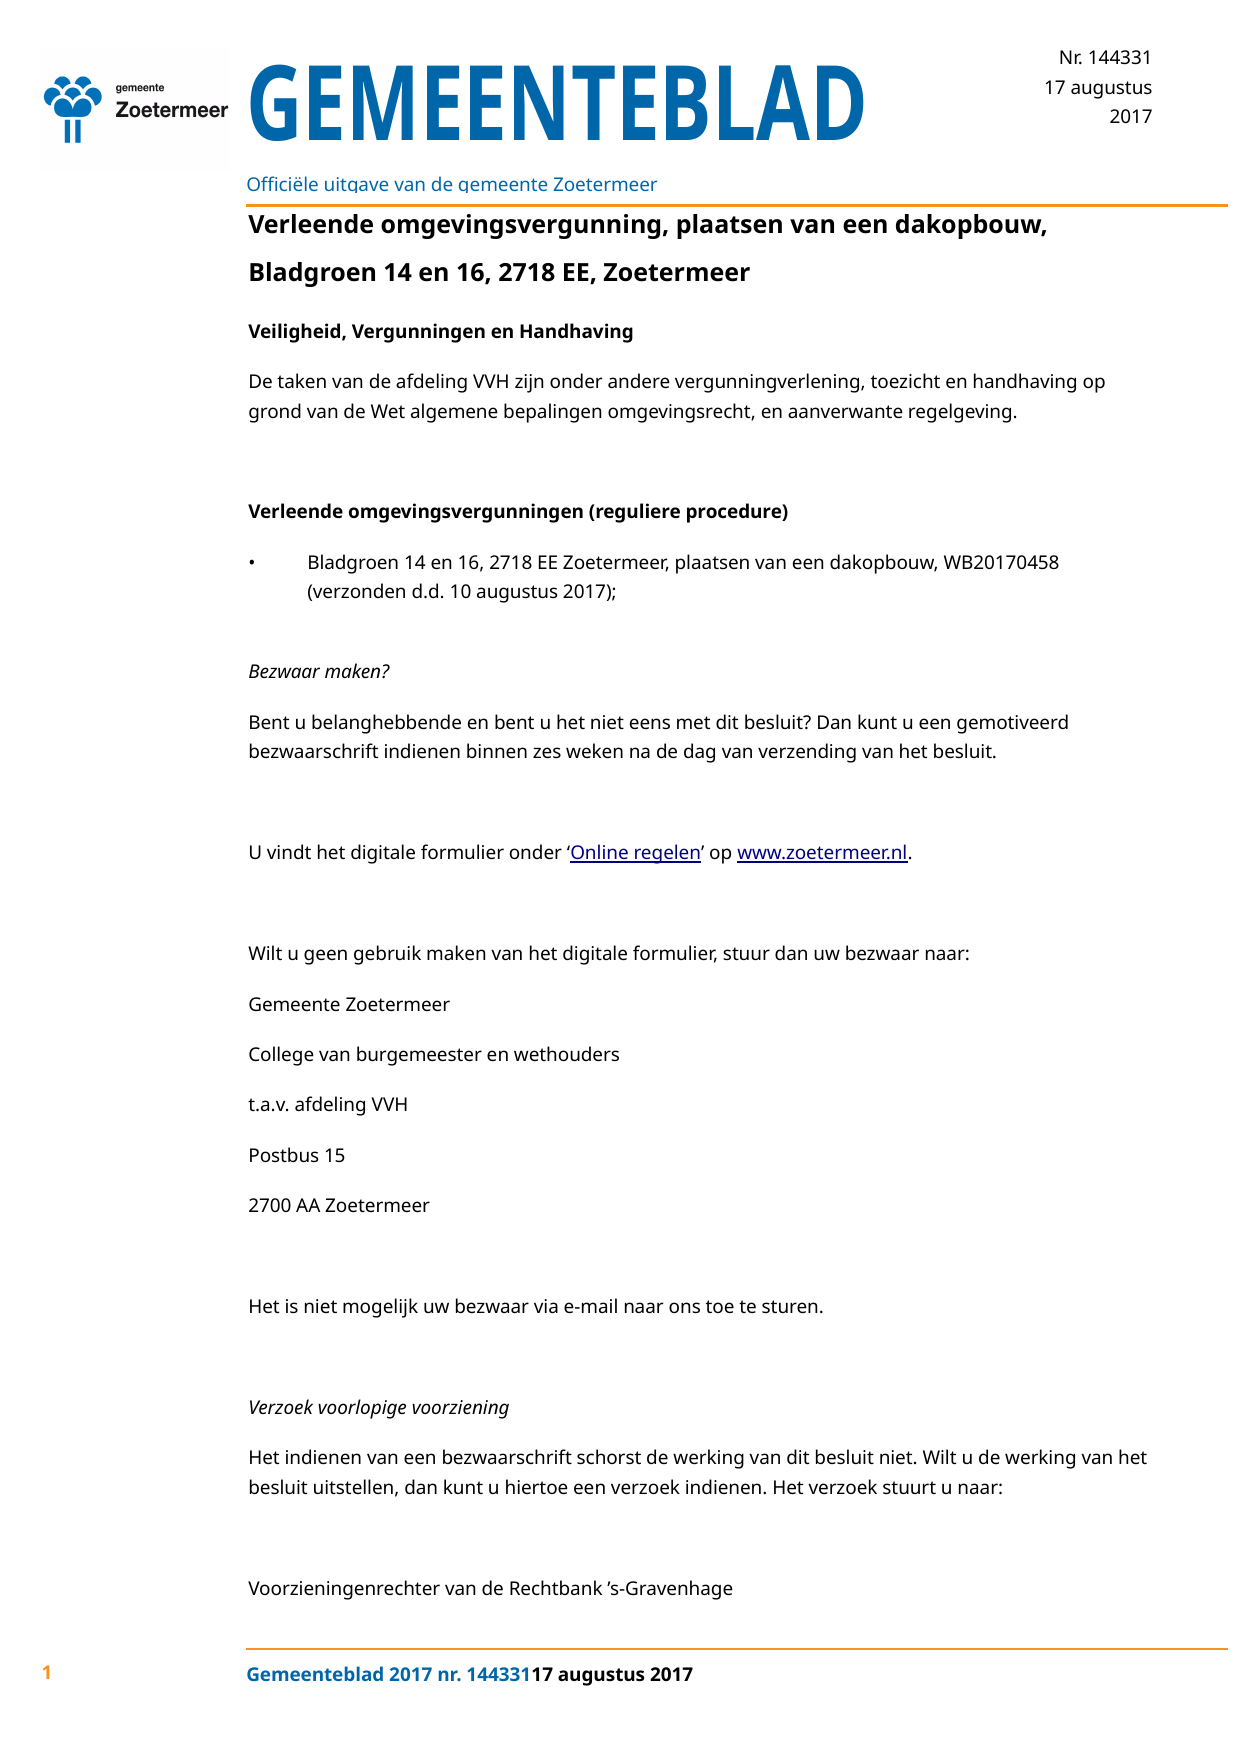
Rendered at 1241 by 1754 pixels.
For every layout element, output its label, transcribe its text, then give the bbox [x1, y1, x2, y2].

text Bent u belanghebbende en bent u het niet eens met dit besluit? Dan kunt u een gemotiveerd bezwaarschrift indienen binnen zes weken na de dag van verzending van het besluit. [248, 709, 1152, 764]
text 2700 AA Zoetermeer [248, 1192, 1152, 1218]
text Verleende omgevingsvergunningen (reguliere procedure) [248, 499, 1152, 524]
text Bezwaar maken? [248, 659, 1152, 684]
text Verleende omgevingsvergunning, plaatsen van een dakopbouw, Bladgroen 14 en 16, 2718 EE, Zoetermeer [248, 207, 1152, 288]
text t.a.v. afdeling VVH [248, 1092, 1152, 1117]
text College van burgemeester en wethouders [248, 1041, 1152, 1067]
text Het indienen van een bezwaarschrift schorst de werking van dit besluit niet. Wilt u de werking van het besluit uitstellen, dan kunt u hiertoe een verzoek indienen. Het verzoek stuurt u naar: [248, 1444, 1152, 1500]
text Gemeente Zoetermeer [248, 991, 1152, 1017]
text Wilt u geen gebruik maken van het digitale formulier, stuur dan uw bezwaar naar: [248, 940, 1152, 966]
text De taken van de afdeling VVH zijn onder andere vergunningverlening, toezicht en handhaving op grond van de Wet algemene bepalingen omgevingsrecht, en aanverwante regelgeving. [248, 368, 1152, 424]
picture [41, 47, 231, 172]
text Voorzieningenrechter van de Rechtbank ’s-Gravenhage [248, 1575, 1152, 1601]
text U vindt het digitale formulier onder ‘Online regelen’ op www.zoetermeer.nl. [248, 839, 1152, 865]
list Bladgroen 14 en 16, 2718 EE Zoetermeer, plaatsen van een dakopbouw, WB20170458 (verzonden d.d. 10 augustus 2017); [248, 549, 1152, 604]
text Veiligheid, Vergunningen en Handhaving [248, 318, 1152, 344]
text Verzoek voorlopige voorziening [248, 1394, 1152, 1420]
text Het is niet mogelijk uw bezwaar via e-mail naar ons toe te sturen. [248, 1293, 1152, 1319]
text Postbus 15 [248, 1142, 1152, 1168]
